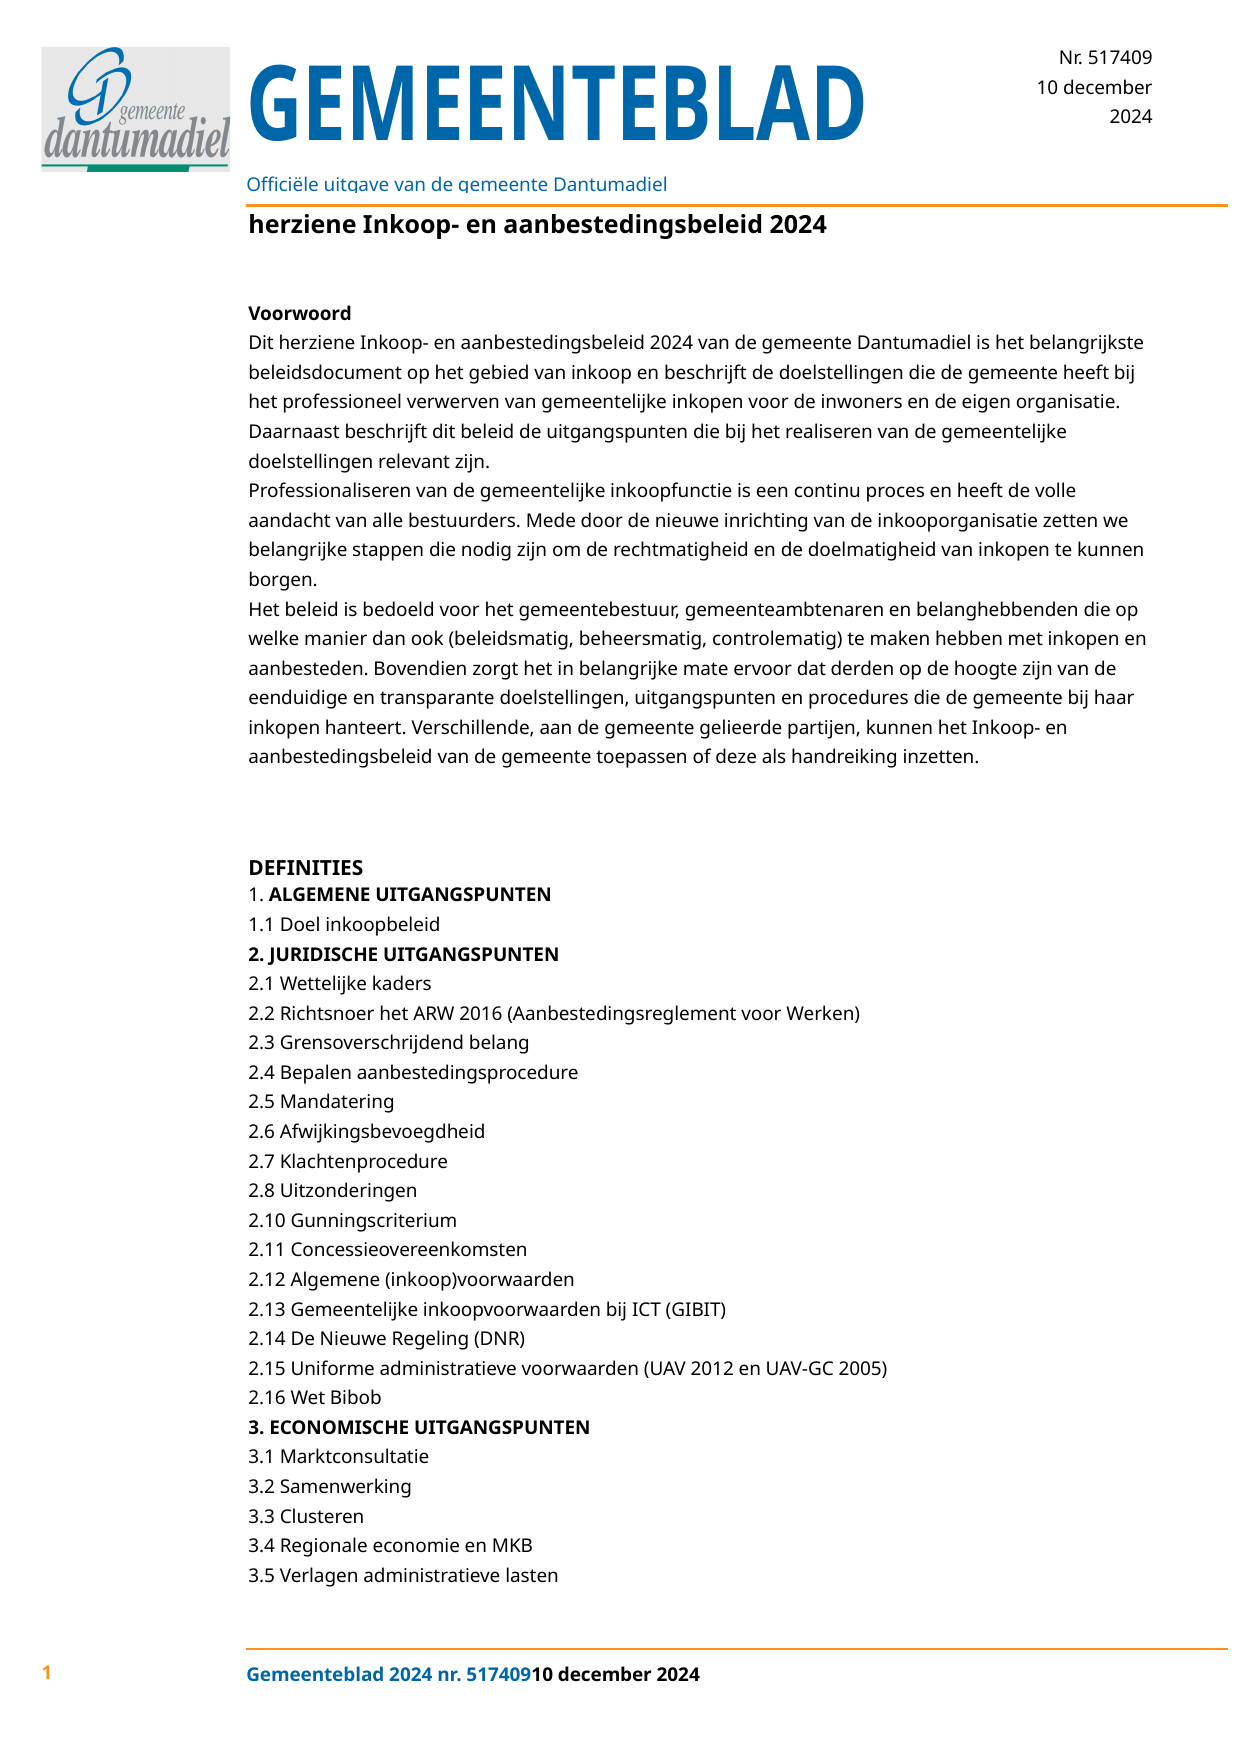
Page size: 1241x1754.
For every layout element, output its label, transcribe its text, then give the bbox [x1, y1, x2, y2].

text 2.14 De Nieuwe Regeling (DNR) [248, 1325, 1152, 1351]
text 2.13 Gemeentelijke inkoopvoorwaarden bij ICT (GIBIT) [248, 1296, 1152, 1322]
text 2.2 Richtsnoer het ARW 2016 (Aanbestedingsreglement voor Werken) [248, 1000, 1152, 1026]
text 2.15 Uniforme administratieve voorwaarden (UAV 2012 en UAV-GC 2005) [248, 1355, 1152, 1381]
text Dit herziene Inkoop- en aanbestedingsbeleid 2024 van de gemeente Dantumadiel is het belangrijkste beleidsdocument op het gebied van inkoop en beschrijft de doelstellingen die de gemeente heeft bij het professioneel verwerven van gemeentelijke inkopen voor de inwoners en de eigen organisatie. Daarnaast beschrijft dit beleid de uitgangspunten die bij het realiseren van de gemeentelijke doelstellingen relevant zijn. [248, 329, 1152, 473]
text 2.3 Grensoverschrijdend belang [248, 1029, 1152, 1055]
picture [41, 47, 231, 172]
text 2.8 Uitzonderingen [248, 1177, 1152, 1203]
text 3. ECONOMISCHE UITGANGSPUNTEN [248, 1414, 1152, 1440]
text 2.4 Bepalen aanbestedingsprocedure [248, 1059, 1152, 1085]
text Het beleid is bedoeld voor het gemeentebestuur, gemeenteambtenaren en belanghebbenden die op welke manier dan ook (beleidsmatig, beheersmatig, controlematig) te maken hebben met inkopen en aanbesteden. Bovendien zorgt het in belangrijke mate ervoor dat derden op de hoogte zijn van de eenduidige en transparante doelstellingen, uitgangspunten en procedures die de gemeente bij haar inkopen hanteert. Verschillende, aan de gemeente gelieerde partijen, kunnen het Inkoop- en aanbestedingsbeleid van de gemeente toepassen of deze als handreiking inzetten. [248, 596, 1152, 769]
text 2.12 Algemene (inkoop)voorwaarden [248, 1266, 1152, 1292]
text 3.1 Marktconsultatie [248, 1444, 1152, 1469]
text 2. JURIDISCHE UITGANGSPUNTEN [248, 941, 1152, 967]
text herziene Inkoop- en aanbestedingsbeleid 2024 [248, 207, 1152, 241]
text DEFINITIES [248, 853, 1152, 882]
text 2.1 Wettelijke kaders [248, 970, 1152, 996]
text 3.5 Verlagen administratieve lasten [248, 1562, 1152, 1588]
text 1. ALGEMENE UITGANGSPUNTEN [248, 882, 1152, 907]
text 3.3 Clusteren [248, 1503, 1152, 1529]
text 1.1 Doel inkoopbeleid [248, 911, 1152, 937]
text 2.6 Afwijkingsbevoegdheid [248, 1118, 1152, 1144]
text 2.7 Klachtenprocedure [248, 1148, 1152, 1174]
text 2.10 Gunningscriterium [248, 1207, 1152, 1233]
text 2.11 Concessieovereenkomsten [248, 1237, 1152, 1262]
text Professionaliseren van de gemeentelijke inkoopfunctie is een continu proces en heeft de volle aandacht van alle bestuurders. Mede door de nieuwe inrichting van de inkooporganisatie zetten we belangrijke stappen die nodig zijn om de rechtmatigheid en de doelmatigheid van inkopen te kunnen borgen. [248, 477, 1152, 592]
text 3.2 Samenwerking [248, 1473, 1152, 1499]
text 2.5 Mandatering [248, 1089, 1152, 1114]
text 3.4 Regionale economie en MKB [248, 1532, 1152, 1558]
text 2.16 Wet Bibob [248, 1384, 1152, 1410]
text Voorwoord [248, 300, 1152, 326]
